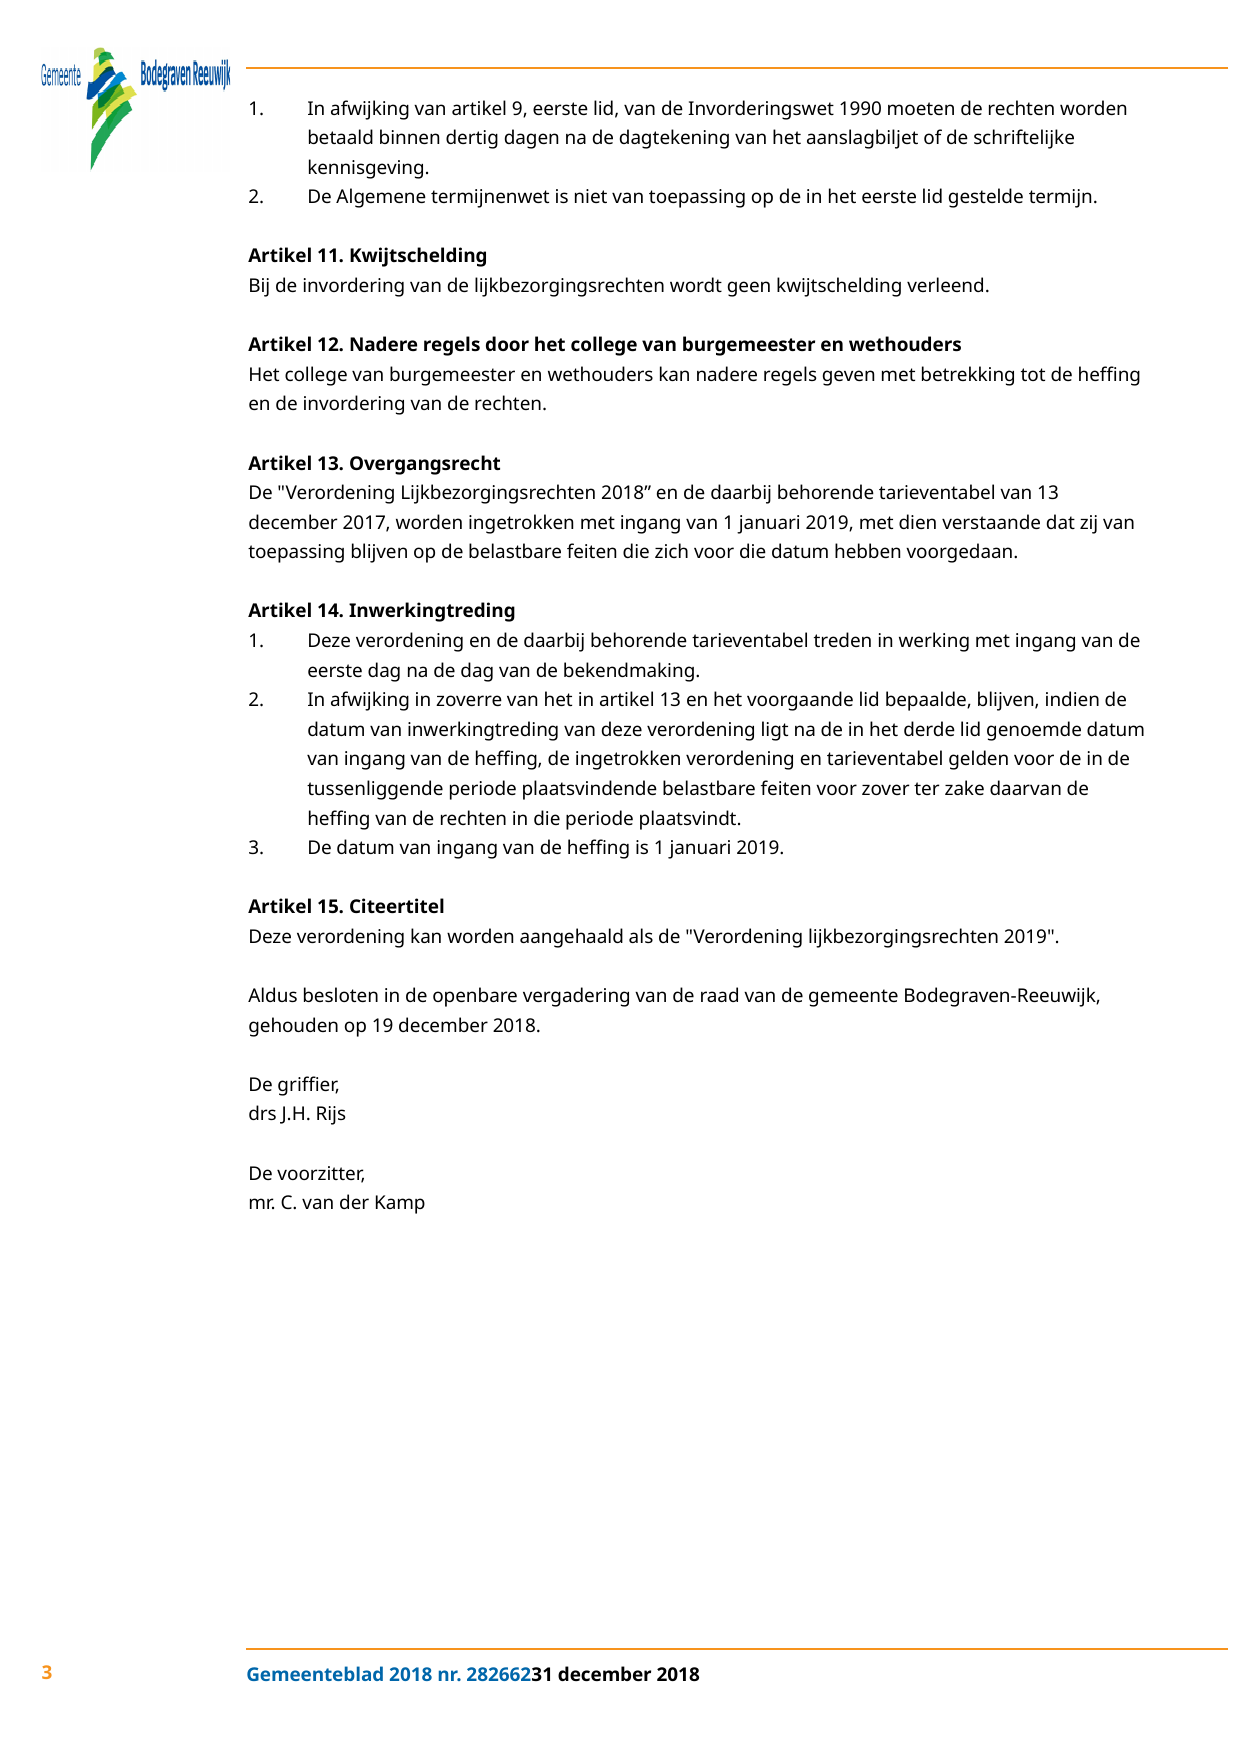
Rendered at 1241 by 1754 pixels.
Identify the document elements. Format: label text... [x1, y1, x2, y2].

text mr. C. van der Kamp [248, 1189, 1152, 1215]
text Artikel 15. Citeertitel [248, 893, 1152, 919]
text Artikel 12. Nadere regels door het college van burgemeester en wethouders [248, 331, 1152, 357]
text drs J.H. Rijs [248, 1101, 1152, 1126]
list In afwijking in zoverre van het in artikel 13 en het voorgaande lid bepaalde, blijven, indien de datum van inwerkingtreding van deze verordening ligt na de in het derde lid genoemde datum van ingang van de heffing, de ingetrokken verordening en tarieventabel gelden voor de in de tussenliggende periode plaatsvindende belastbare feiten voor zover ter zake daarvan de heffing van de rechten in die periode plaatsvindt. [248, 686, 1152, 831]
picture [41, 47, 231, 172]
text Deze verordening kan worden aangehaald als de "Verordening lijkbezorgingsrechten 2019". [248, 923, 1152, 949]
list Deze verordening en de daarbij behorende tarieventabel treden in werking met ingang van de eerste dag na de dag van de bekendmaking. [248, 627, 1152, 683]
text Artikel 11. Kwijtschelding [248, 243, 1152, 268]
text De voorzitter, [248, 1160, 1152, 1186]
text De griffier, [248, 1071, 1152, 1097]
list De Algemene termijnenwet is niet van toepassing op de in het eerste lid gestelde termijn. [248, 183, 1152, 209]
text De "Verordening Lijkbezorgingsrechten 2018” en de daarbij behorende tarieventabel van 13 december 2017, worden ingetrokken met ingang van 1 januari 2019, met dien verstaande dat zij van toepassing blijven op de belastbare feiten die zich voor die datum hebben voorgedaan. [248, 479, 1152, 564]
text Bij de invordering van de lijkbezorgingsrechten wordt geen kwijtschelding verleend. [248, 272, 1152, 298]
text Artikel 13. Overgangsrecht [248, 450, 1152, 476]
list De datum van ingang van de heffing is 1 januari 2019. [248, 834, 1152, 860]
text Artikel 14. Inwerkingtreding [248, 598, 1152, 623]
text Het college van burgemeester en wethouders kan nadere regels geven met betrekking tot de heffing en de invordering van de rechten. [248, 361, 1152, 416]
text Aldus besloten in de openbare vergadering van de raad van de gemeente Bodegraven-Reeuwijk, gehouden op 19 december 2018. [248, 982, 1152, 1038]
list In afwijking van artikel 9, eerste lid, van de Invorderingswet 1990 moeten de rechten worden betaald binnen dertig dagen na de dagtekening van het aanslagbiljet of de schriftelijke kennisgeving. [248, 95, 1152, 180]
